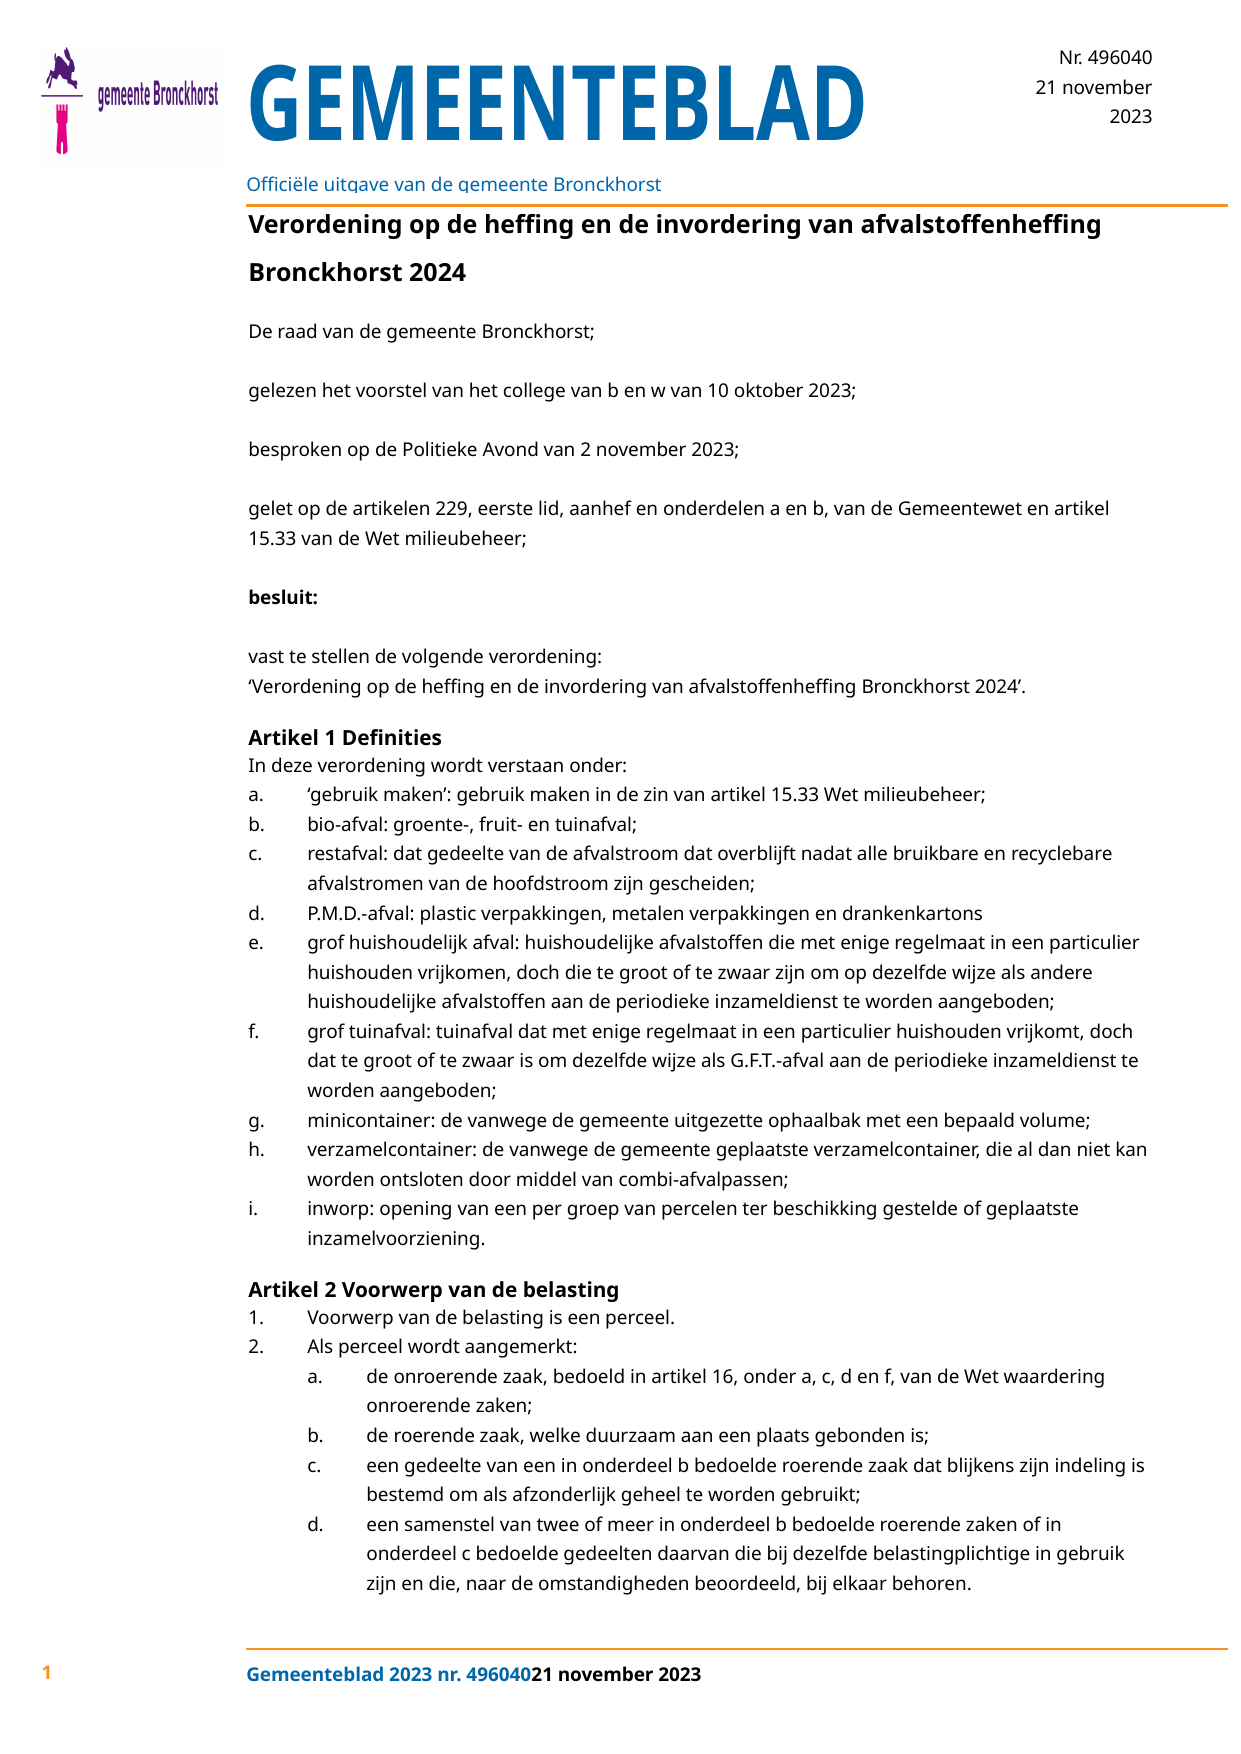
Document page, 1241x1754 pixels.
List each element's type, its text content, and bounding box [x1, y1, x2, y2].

list restafval: dat gedeelte van de afvalstroom dat overblijft nadat alle bruikbare en recyclebare afvalstromen van de hoofdstroom zijn gescheiden; [248, 841, 1152, 896]
text vast te stellen de volgende verordening: [248, 643, 1152, 669]
text gelezen het voorstel van het college van b en w van 10 oktober 2023; [248, 377, 1152, 403]
text De raad van de gemeente Bronckhorst; [248, 318, 1152, 344]
list Voorwerp van de belasting is een perceel. [248, 1304, 1152, 1330]
list grof huishoudelijk afval: huishoudelijke afvalstoffen die met enige regelmaat in een particulier huishouden vrijkomen, doch die te groot of te zwaar zijn om op dezelfde wijze als andere huishoudelijke afvalstoffen aan de periodieke inzameldienst te worden aangeboden; [248, 929, 1152, 1014]
list Als perceel wordt aangemerkt: [248, 1333, 1152, 1359]
text gelet op de artikelen 229, eerste lid, aanhef en onderdelen a en b, van de Gemeentewet en artikel 15.33 van de Wet milieubeheer; [248, 495, 1152, 551]
list minicontainer: de vanwege de gemeente uitgezette ophaalbak met een bepaald volume; [248, 1107, 1152, 1132]
list de onroerende zaak, bedoeld in artikel 16, onder a, c, d en f, van de Wet waardering onroerende zaken; [307, 1363, 1152, 1418]
text In deze verordening wordt verstaan onder: [248, 752, 1152, 777]
text besproken op de Politieke Avond van 2 november 2023; [248, 436, 1152, 462]
list bio-afval: groente-, fruit- en tuinafval; [248, 811, 1152, 837]
list een samenstel van twee of meer in onderdeel b bedoelde roerende zaken of in onderdeel c bedoelde gedeelten daarvan die bij dezelfde belastingplichtige in gebruik zijn en die, naar de omstandigheden beoordeeld, bij elkaar behoren. [307, 1511, 1152, 1596]
picture [41, 47, 231, 172]
list inworp: opening van een per groep van percelen ter beschikking gestelde of geplaatste inzamelvoorziening. [248, 1196, 1152, 1251]
text besluit: [248, 584, 1152, 610]
list verzamelcontainer: de vanwege de gemeente geplaatste verzamelcontainer, die al dan niet kan worden ontsloten door middel van combi-afvalpassen; [248, 1136, 1152, 1192]
text Artikel 1 Definities [248, 723, 1152, 752]
list de roerende zaak, welke duurzaam aan een plaats gebonden is; [307, 1422, 1152, 1448]
list een gedeelte van een in onderdeel b bedoelde roerende zaak dat blijkens zijn indeling is bestemd om als afzonderlijk geheel te worden gebruikt; [307, 1452, 1152, 1507]
list grof tuinafval: tuinafval dat met enige regelmaat in een particulier huishouden vrijkomt, doch dat te groot of te zwaar is om dezelfde wijze als G.F.T.-afval aan de periodieke inzameldienst te worden aangeboden; [248, 1018, 1152, 1103]
list P.M.D.-afval: plastic verpakkingen, metalen verpakkingen en drankenkartons [248, 900, 1152, 925]
text Artikel 2 Voorwerp van de belasting [248, 1276, 1152, 1304]
text ‘Verordening op de heffing en de invordering van afvalstoffenheffing Bronckhorst 2024’. [248, 673, 1152, 699]
list ‘gebruik maken’: gebruik maken in de zin van artikel 15.33 Wet milieubeheer; [248, 781, 1152, 807]
text Verordening op de heffing en de invordering van afvalstoffenheffing Bronckhorst 2024 [248, 207, 1152, 288]
